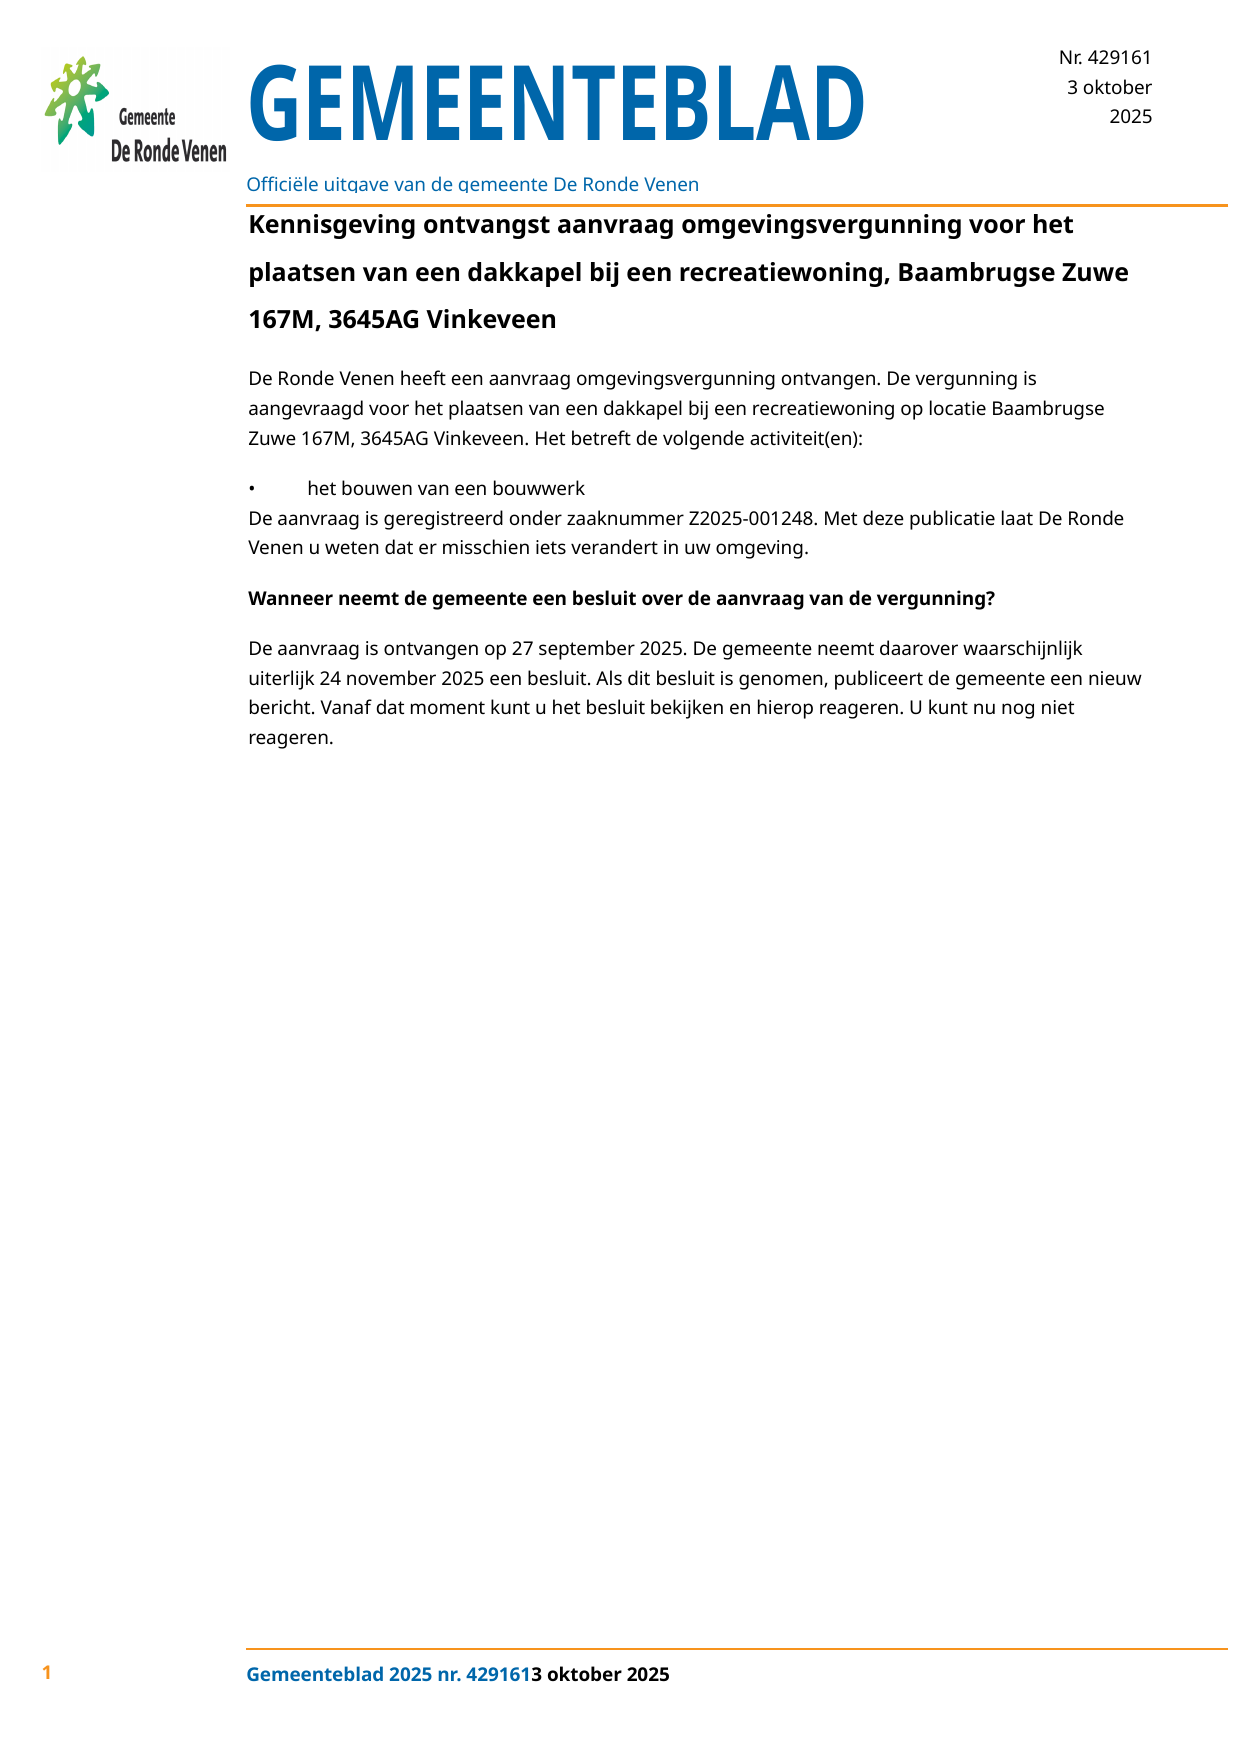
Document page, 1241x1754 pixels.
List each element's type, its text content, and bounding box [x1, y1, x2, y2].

list het bouwen van een bouwwerk [248, 475, 1152, 501]
picture [41, 47, 231, 172]
text De aanvraag is geregistreerd onder zaaknummer Z2025-001248. Met deze publicatie laat De Ronde Venen u weten dat er misschien iets verandert in uw omgeving. [248, 505, 1152, 560]
text De aanvraag is ontvangen op 27 september 2025. De gemeente neemt daarover waarschijnlijk uiterlijk 24 november 2025 een besluit. Als dit besluit is genomen, publiceert de gemeente een nieuw bericht. Vanaf dat moment kunt u het besluit bekijken en hierop reageren. U kunt nu nog niet reageren. [248, 635, 1152, 749]
text Kennisgeving ontvangst aanvraag omgevingsvergunning voor het plaatsen van een dakkapel bij een recreatiewoning, Baambrugse Zuwe 167M, 3645AG Vinkeveen [248, 207, 1152, 336]
text De Ronde Venen heeft een aanvraag omgevingsvergunning ontvangen. De vergunning is aangevraagd voor het plaatsen van een dakkapel bij een recreatiewoning op locatie Baambrugse Zuwe 167M, 3645AG Vinkeveen. Het betreft de volgende activiteit(en): [248, 366, 1152, 450]
text Wanneer neemt de gemeente een besluit over de aanvraag van de vergunning? [248, 585, 1152, 610]
